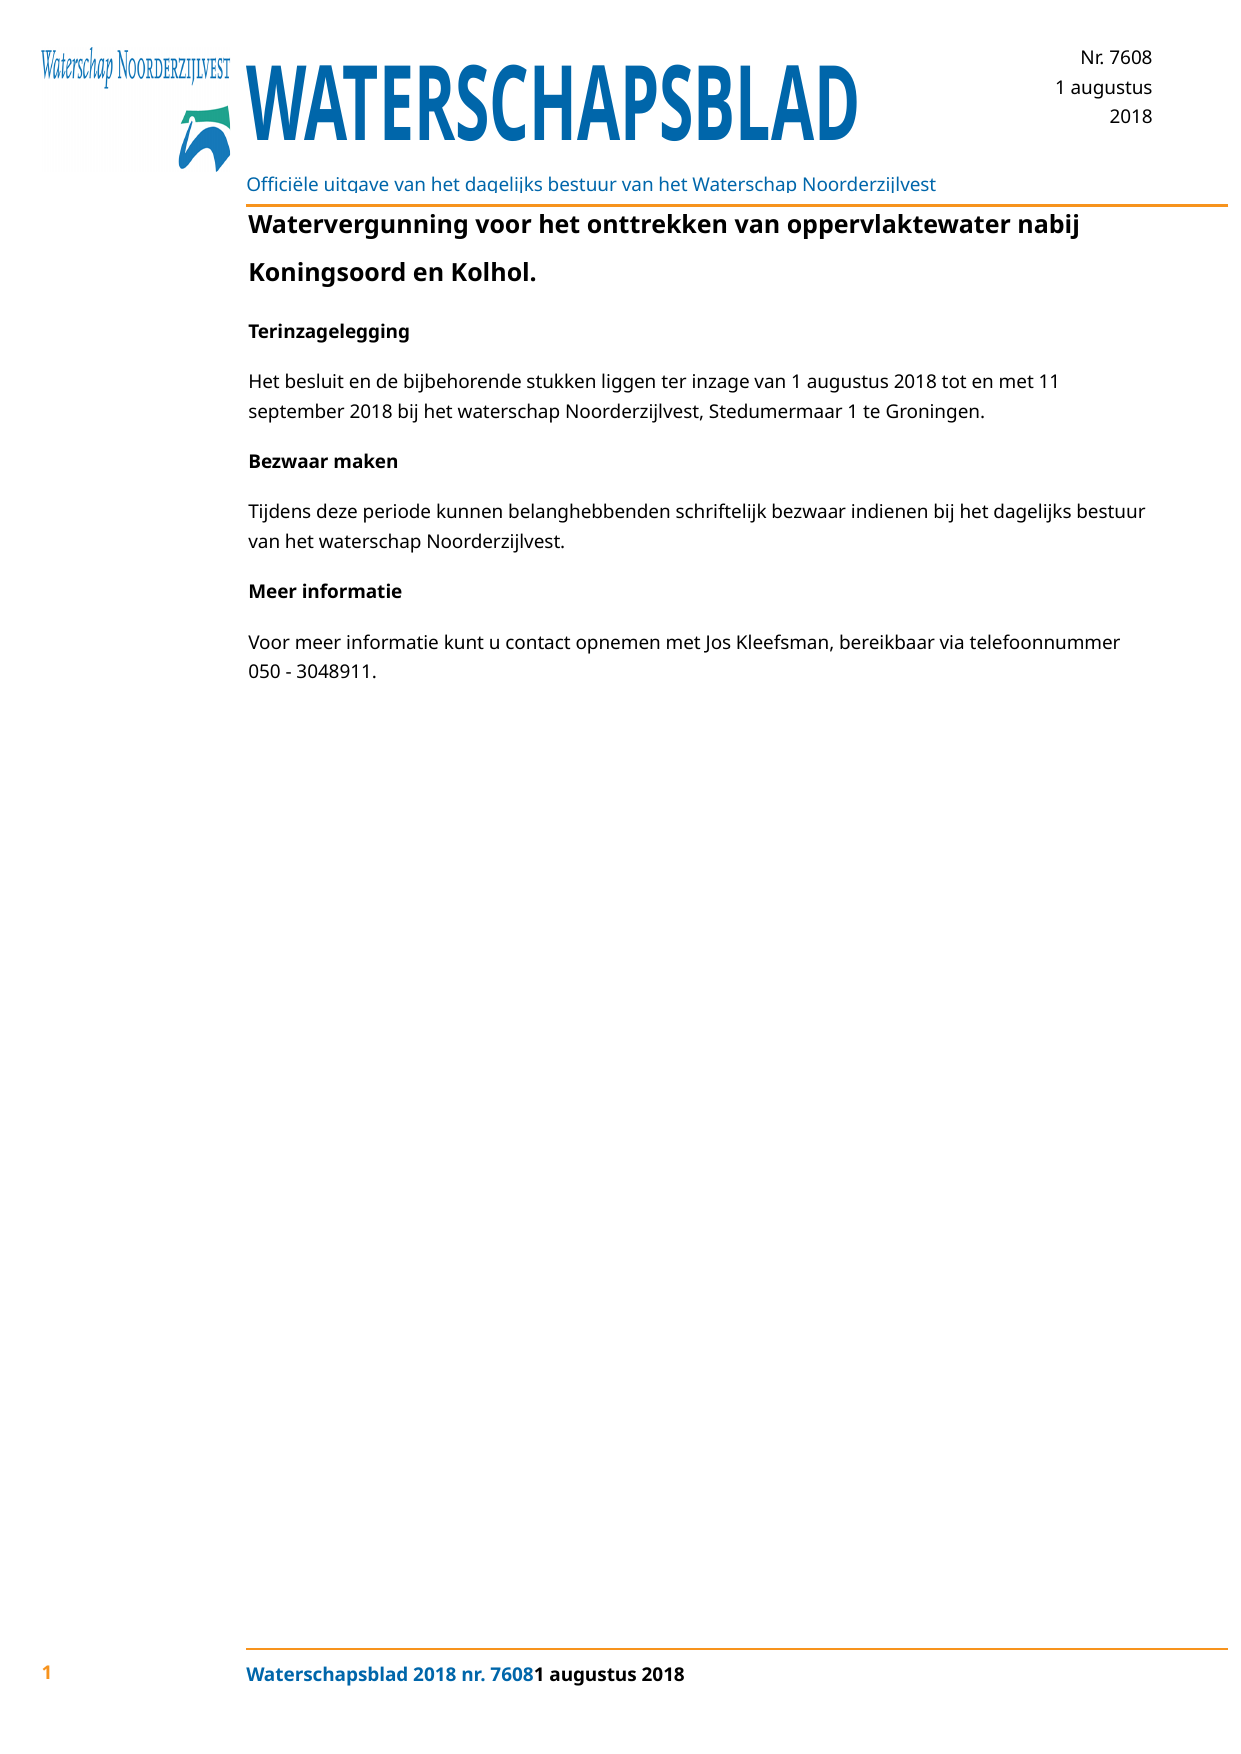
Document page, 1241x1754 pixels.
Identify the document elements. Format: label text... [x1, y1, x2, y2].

text Het besluit en de bijbehorende stukken liggen ter inzage van 1 augustus 2018 tot en met 11 september 2018 bij het waterschap Noorderzijlvest, Stedumermaar 1 te Groningen. [248, 368, 1152, 424]
text Bezwaar maken [248, 448, 1152, 474]
text Terinzagelegging [248, 318, 1152, 344]
text Watervergunning voor het onttrekken van oppervlaktewater nabij Koningsoord en Kolhol. [248, 207, 1152, 288]
text Tijdens deze periode kunnen belanghebbenden schriftelijk bezwaar indienen bij het dagelijks bestuur van het waterschap Noorderzijlvest. [248, 499, 1152, 554]
text Meer informatie [248, 579, 1152, 604]
picture [41, 47, 231, 172]
text Voor meer informatie kunt u contact opnemen met Jos Kleefsman, bereikbaar via telefoonnummer 050 - 3048911. [248, 629, 1152, 684]
